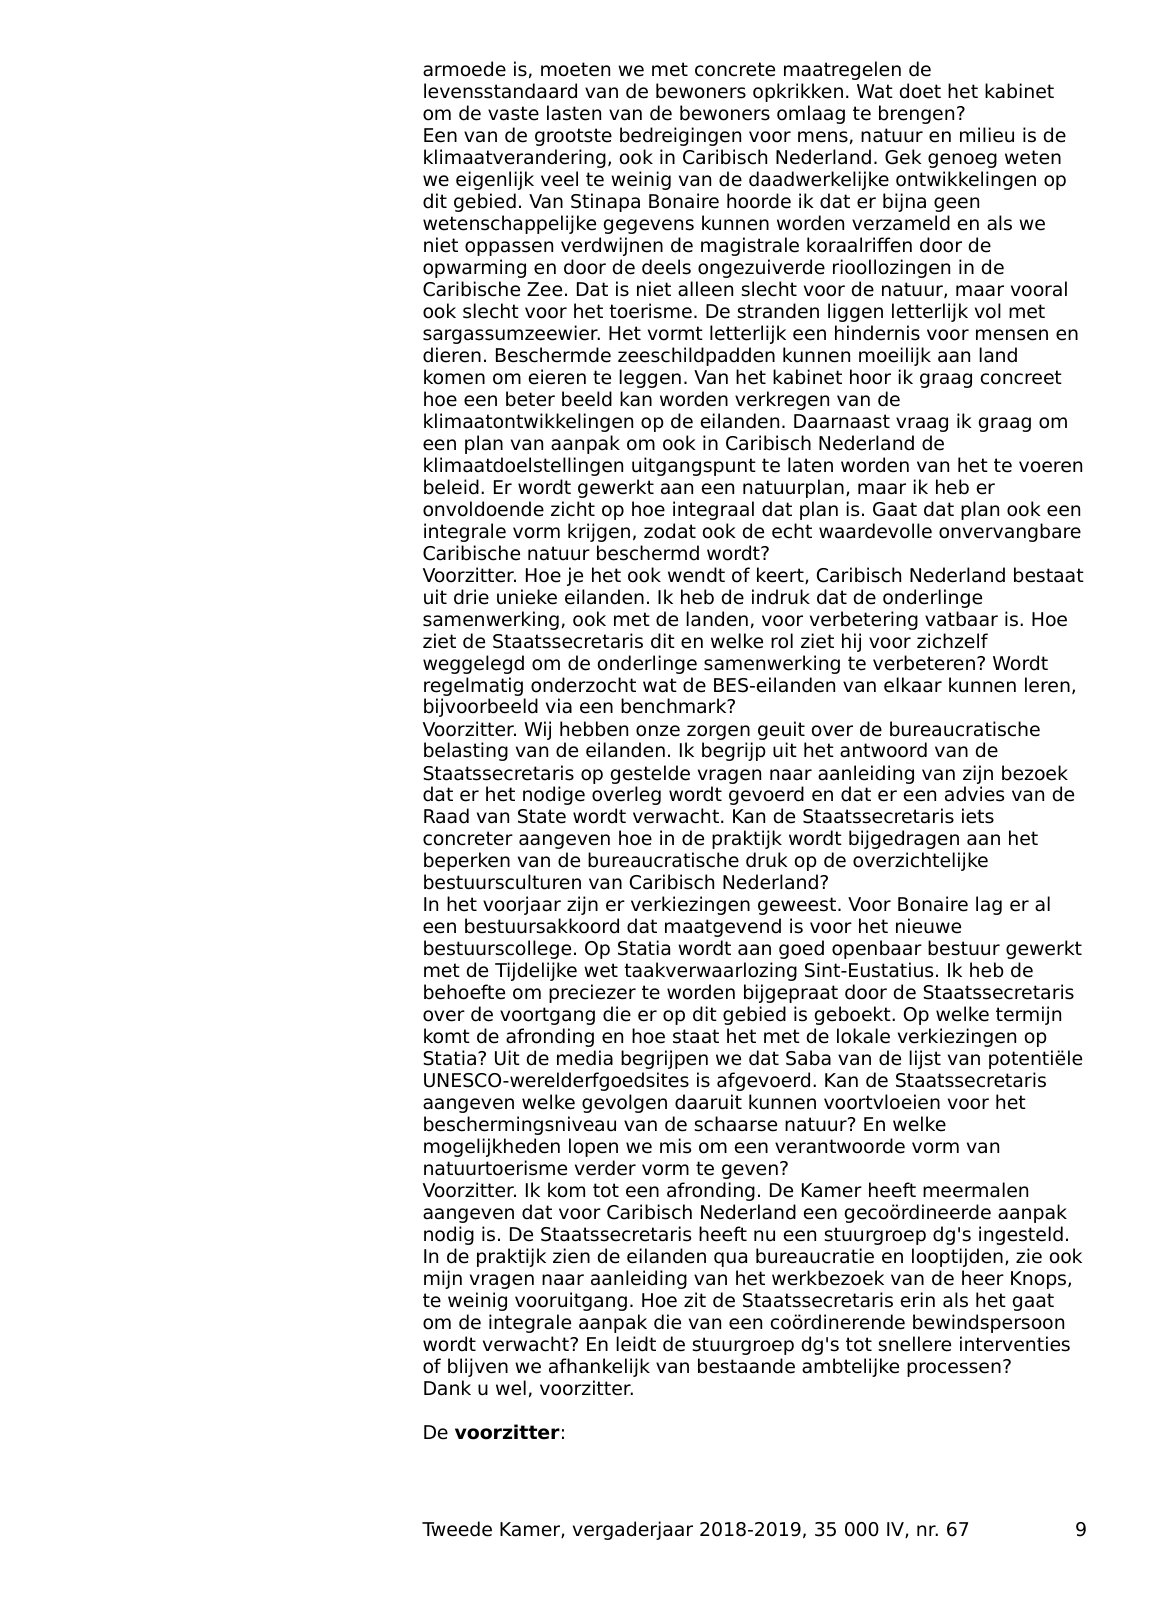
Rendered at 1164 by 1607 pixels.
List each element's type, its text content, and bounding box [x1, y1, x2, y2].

text Voorzitter. Wij hebben onze zorgen geuit over de bureaucratische belasting van de eilanden. Ik begrijp uit het antwoord van de Staatssecretaris op gestelde vragen naar aanleiding van zijn bezoek dat er het nodige overleg wordt gevoerd en dat er een advies van de Raad van State wordt verwacht. Kan de Staatssecretaris iets concreter aangeven hoe in de praktijk wordt bijgedragen aan het beperken van de bureaucratische druk op de overzichtelijke bestuursculturen van Caribisch Nederland? [422, 718, 1087, 894]
text Voorzitter. Hoe je het ook wendt of keert, Caribisch Nederland bestaat uit drie unieke eilanden. Ik heb de indruk dat de onderlinge samenwerking, ook met de landen, voor verbetering vatbaar is. Hoe ziet de Staatssecretaris dit en welke rol ziet hij voor zichzelf weggelegd om de onderlinge samenwerking te verbeteren? Wordt regelmatig onderzocht wat de BES-eilanden van elkaar kunnen leren, bijvoorbeeld via een benchmark? [422, 564, 1087, 718]
text De voorzitter: [422, 1422, 1087, 1444]
text Een van de grootste bedreigingen voor mens, natuur en milieu is de klimaatverandering, ook in Caribisch Nederland. Gek genoeg weten we eigenlijk veel te weinig van de daadwerkelijke ontwikkelingen op dit gebied. Van Stinapa Bonaire hoorde ik dat er bijna geen wetenschappelijke gegevens kunnen worden verzameld en als we niet oppassen verdwijnen de magistrale koraalriffen door de opwarming en door de deels ongezuiverde rioollozingen in de Caribische Zee. Dat is niet alleen slecht voor de natuur, maar vooral ook slecht voor het toerisme. De stranden liggen letterlijk vol met sargassumzeewier. Het vormt letterlijk een hindernis voor mensen en dieren. Beschermde zeeschildpadden kunnen moeilijk aan land komen om eieren te leggen. Van het kabinet hoor ik graag concreet hoe een beter beeld kan worden verkregen van de klimaatontwikkelingen op de eilanden. Daarnaast vraag ik graag om een plan van aanpak om ook in Caribisch Nederland de klimaatdoelstellingen uitgangspunt te laten worden van het te voeren beleid. Er wordt gewerkt aan een natuurplan, maar ik heb er onvoldoende zicht op hoe integraal dat plan is. Gaat dat plan ook een integrale vorm krijgen, zodat ook de echt waardevolle onvervangbare Caribische natuur beschermd wordt? [422, 125, 1087, 564]
text Dank u wel, voorzitter. [422, 1378, 1087, 1400]
text armoede is, moeten we met concrete maatregelen de levensstandaard van de bewoners opkrikken. Wat doet het kabinet om de vaste lasten van de bewoners omlaag te brengen? [422, 59, 1087, 125]
text In het voorjaar zijn er verkiezingen geweest. Voor Bonaire lag er al een bestuursakkoord dat maatgevend is voor het nieuwe bestuurscollege. Op Statia wordt aan goed openbaar bestuur gewerkt met de Tijdelijke wet taakverwaarlozing Sint-Eustatius. Ik heb de behoefte om preciezer te worden bijgepraat door de Staatssecretaris over de voortgang die er op dit gebied is geboekt. Op welke termijn komt de afronding en hoe staat het met de lokale verkiezingen op Statia? Uit de media begrijpen we dat Saba van de lijst van potentiële UNESCO-werelderfgoedsites is afgevoerd. Kan de Staatssecretaris aangeven welke gevolgen daaruit kunnen voortvloeien voor het beschermingsniveau van de schaarse natuur? En welke mogelijkheden lopen we mis om een verantwoorde vorm van natuurtoerisme verder vorm te geven? [422, 894, 1087, 1180]
text Voorzitter. Ik kom tot een afronding. De Kamer heeft meermalen aangeven dat voor Caribisch Nederland een gecoördineerde aanpak nodig is. De Staatssecretaris heeft nu een stuurgroep dg's ingesteld. In de praktijk zien de eilanden qua bureaucratie en looptijden, zie ook mijn vragen naar aanleiding van het werkbezoek van de heer Knops, te weinig vooruitgang. Hoe zit de Staatssecretaris erin als het gaat om de integrale aanpak die van een coördinerende bewindspersoon wordt verwacht? En leidt de stuurgroep dg's tot snellere interventies of blijven we afhankelijk van bestaande ambtelijke processen? [422, 1180, 1087, 1378]
